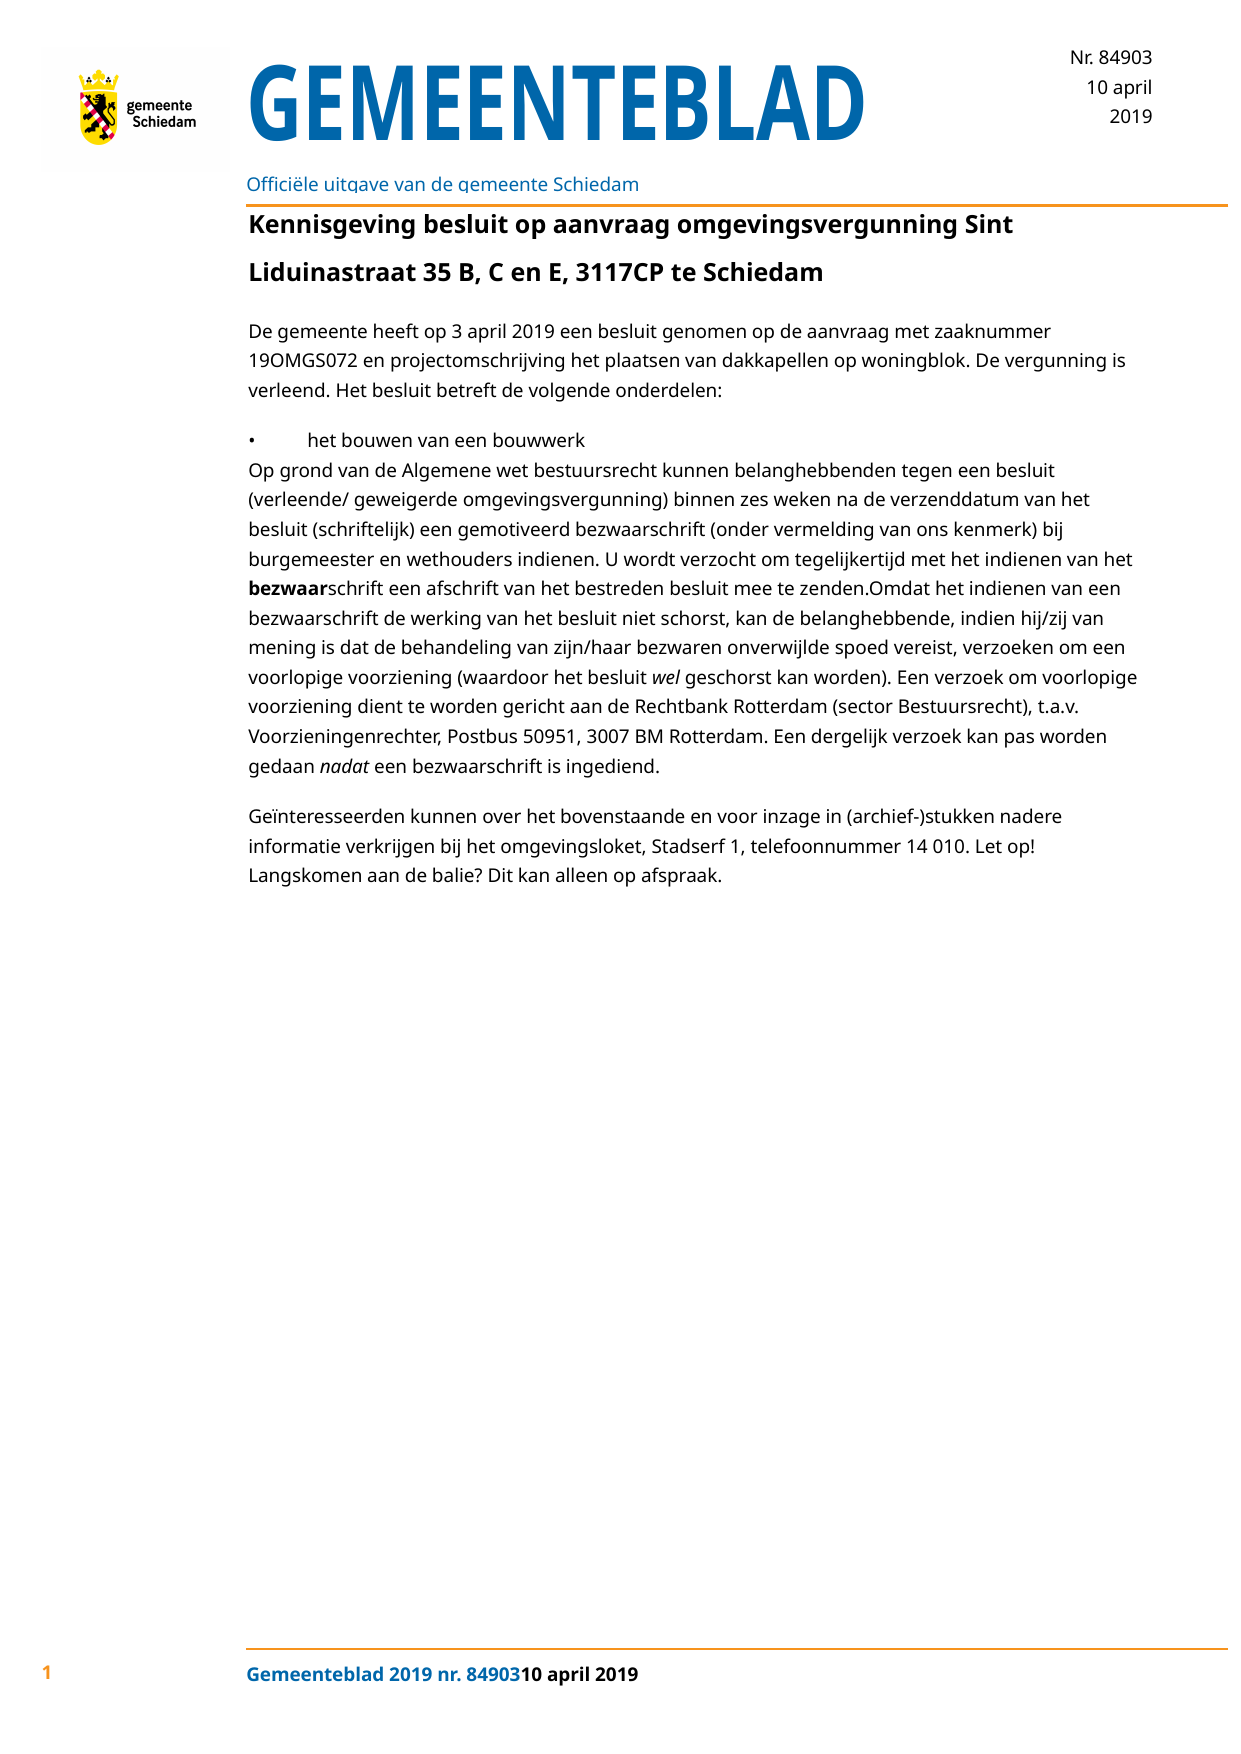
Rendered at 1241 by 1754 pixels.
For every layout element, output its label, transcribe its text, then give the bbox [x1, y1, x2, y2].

text Kennisgeving besluit op aanvraag omgevingsvergunning Sint Liduinastraat 35 B, C en E, 3117CP te Schiedam [248, 207, 1152, 288]
text Op grond van de Algemene wet bestuursrecht kunnen belanghebbenden tegen een besluit (verleende/ geweigerde omgevingsvergunning) binnen zes weken na de verzenddatum van het besluit (schriftelijk) een gemotiveerd bezwaarschrift (onder vermelding van ons kenmerk) bij burgemeester en wethouders indienen. U wordt verzocht om tegelijkertijd met het indienen van het bezwaarschrift een afschrift van het bestreden besluit mee te zenden.Omdat het indienen van een bezwaarschrift de werking van het besluit niet schorst, kan de belanghebbende, indien hij/zij van mening is dat de behandeling van zijn/haar bezwaren onverwijlde spoed vereist, verzoeken om een voorlopige voorziening (waardoor het besluit wel geschorst kan worden). Een verzoek om voorlopige voorziening dient te worden gericht aan de Rechtbank Rotterdam (sector Bestuursrecht), t.a.v. Voorzieningenrechter, Postbus 50951, 3007 BM Rotterdam. Een dergelijk verzoek kan pas worden gedaan nadat een bezwaarschrift is ingediend. [248, 457, 1152, 779]
picture [41, 47, 231, 172]
list het bouwen van een bouwwerk [248, 427, 1152, 453]
text Geïnteresseerden kunnen over het bovenstaande en voor inzage in (archief-)stukken nadere informatie verkrijgen bij het omgevingsloket, Stadserf 1, telefoonnummer 14 010. Let op! Langskomen aan de balie? Dit kan alleen op afspraak. [248, 803, 1152, 888]
text De gemeente heeft op 3 april 2019 een besluit genomen op de aanvraag met zaaknummer 19OMGS072 en projectomschrijving het plaatsen van dakkapellen op woningblok. De vergunning is verleend. Het besluit betreft de volgende onderdelen: [248, 318, 1152, 403]
